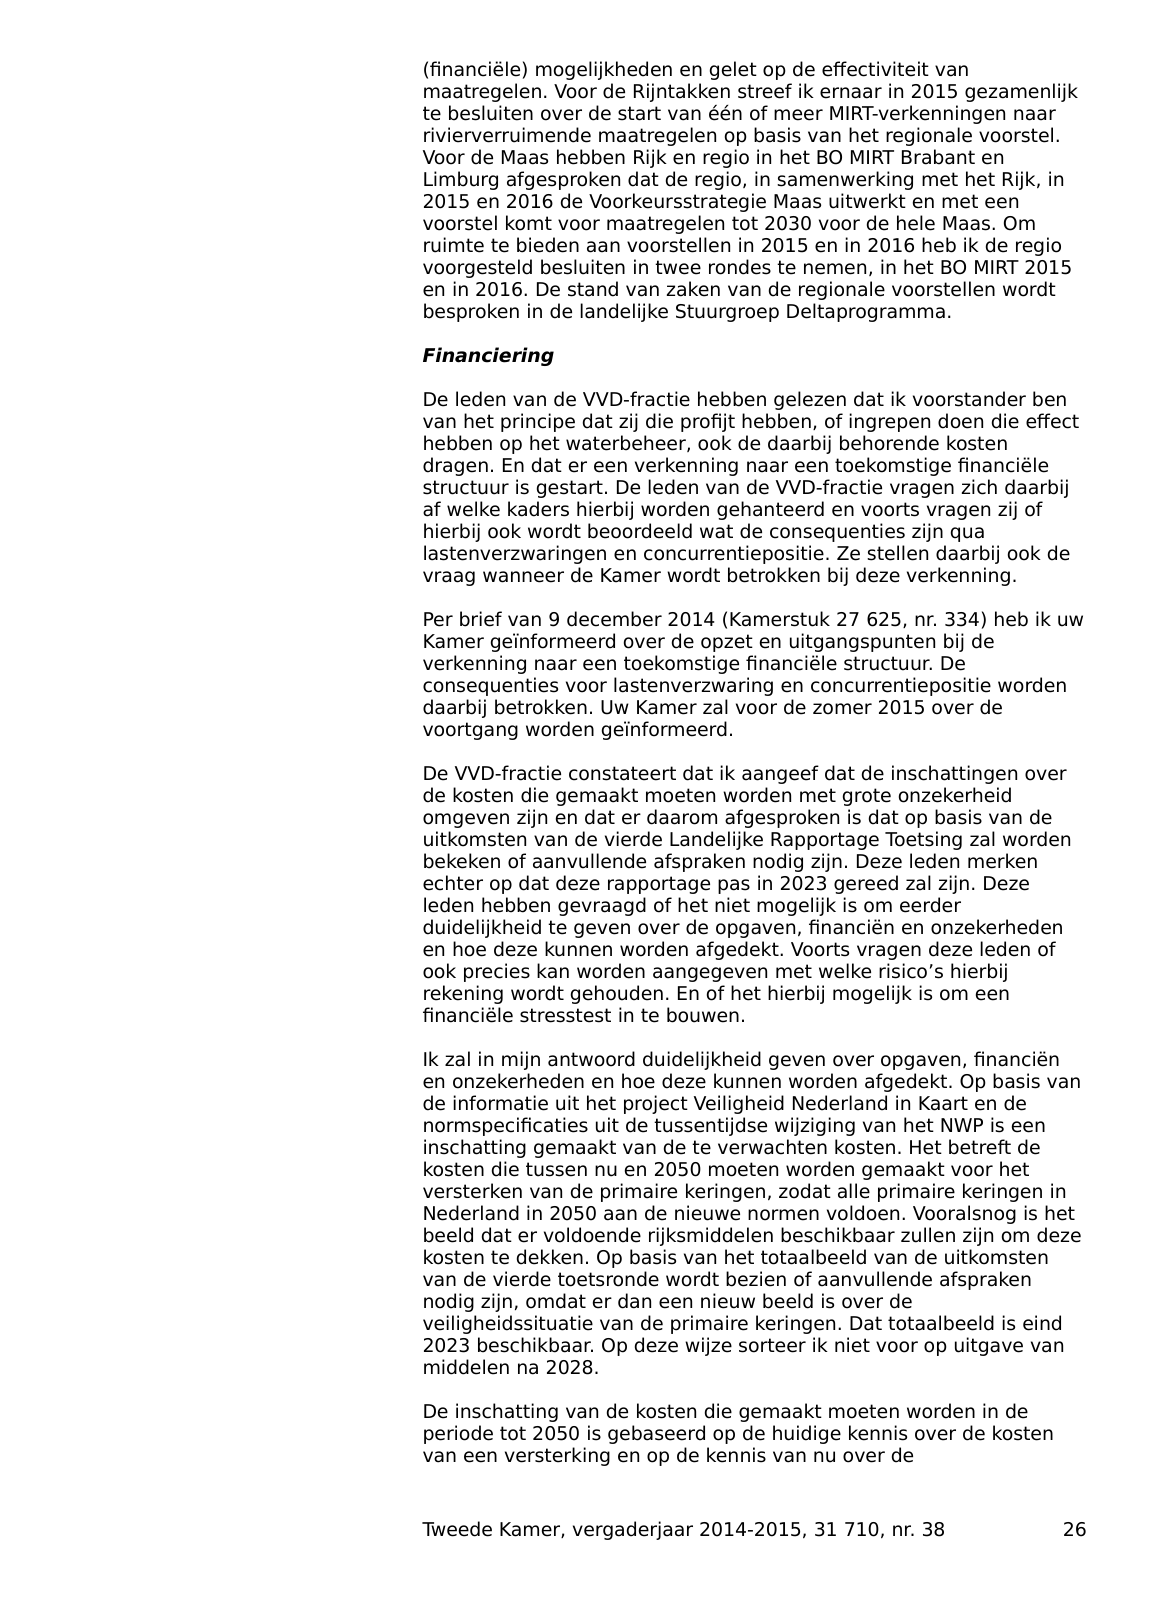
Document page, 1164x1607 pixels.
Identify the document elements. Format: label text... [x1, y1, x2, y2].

text De inschatting van de kosten die gemaakt moeten worden in de periode tot 2050 is gebaseerd op de huidige kennis over de kosten van een versterking en op de kennis van nu over de [422, 1401, 1087, 1467]
text (financiële) mogelijkheden en gelet op de effectiviteit van maatregelen. Voor de Rijntakken streef ik ernaar in 2015 gezamenlijk te besluiten over de start van één of meer MIRT-verkenningen naar rivierverruimende maatregelen op basis van het regionale voorstel. Voor de Maas hebben Rijk en regio in het BO MIRT Brabant en Limburg afgesproken dat de regio, in samenwerking met het Rijk, in 2015 en 2016 de Voorkeursstrategie Maas uitwerkt en met een voorstel komt voor maatregelen tot 2030 voor de hele Maas. Om ruimte te bieden aan voorstellen in 2015 en in 2016 heb ik de regio voorgesteld besluiten in twee rondes te nemen, in het BO MIRT 2015 en in 2016. De stand van zaken van de regionale voorstellen wordt besproken in de landelijke Stuurgroep Deltaprogramma. [422, 59, 1087, 323]
subtitle Financiering [422, 345, 1087, 367]
text De leden van de VVD-fractie hebben gelezen dat ik voorstander ben van het principe dat zij die profijt hebben, of ingrepen doen die effect hebben op het waterbeheer, ook de daarbij behorende kosten dragen. En dat er een verkenning naar een toekomstige financiële structuur is gestart. De leden van de VVD-fractie vragen zich daarbij af welke kaders hierbij worden gehanteerd en voorts vragen zij of hierbij ook wordt beoordeeld wat de consequenties zijn qua lastenverzwaringen en concurrentiepositie. Ze stellen daarbij ook de vraag wanneer de Kamer wordt betrokken bij deze verkenning. [422, 389, 1087, 587]
text Ik zal in mijn antwoord duidelijkheid geven over opgaven, financiën en onzekerheden en hoe deze kunnen worden afgedekt. Op basis van de informatie uit het project Veiligheid Nederland in Kaart en de normspecificaties uit de tussentijdse wijziging van het NWP is een inschatting gemaakt van de te verwachten kosten. Het betreft de kosten die tussen nu en 2050 moeten worden gemaakt voor het versterken van de primaire keringen, zodat alle primaire keringen in Nederland in 2050 aan de nieuwe normen voldoen. Vooralsnog is het beeld dat er voldoende rijksmiddelen beschikbaar zullen zijn om deze kosten te dekken. Op basis van het totaalbeeld van de uitkomsten van de vierde toetsronde wordt bezien of aanvullende afspraken nodig zijn, omdat er dan een nieuw beeld is over de veiligheidssituatie van de primaire keringen. Dat totaalbeeld is eind 2023 beschikbaar. Op deze wijze sorteer ik niet voor op uitgave van middelen na 2028. [422, 1049, 1087, 1379]
text Per brief van 9 december 2014 (Kamerstuk 27 625, nr. 334) heb ik uw Kamer geïnformeerd over de opzet en uitgangspunten bij de verkenning naar een toekomstige financiële structuur. De consequenties voor lastenverzwaring en concurrentiepositie worden daarbij betrokken. Uw Kamer zal voor de zomer 2015 over de voortgang worden geïnformeerd. [422, 609, 1087, 741]
text De VVD-fractie constateert dat ik aangeef dat de inschattingen over de kosten die gemaakt moeten worden met grote onzekerheid omgeven zijn en dat er daarom afgesproken is dat op basis van de uitkomsten van de vierde Landelijke Rapportage Toetsing zal worden bekeken of aanvullende afspraken nodig zijn. Deze leden merken echter op dat deze rapportage pas in 2023 gereed zal zijn. Deze leden hebben gevraagd of het niet mogelijk is om eerder duidelijkheid te geven over de opgaven, financiën en onzekerheden en hoe deze kunnen worden afgedekt. Voorts vragen deze leden of ook precies kan worden aangegeven met welke risico’s hierbij rekening wordt gehouden. En of het hierbij mogelijk is om een financiële stresstest in te bouwen. [422, 763, 1087, 1027]
